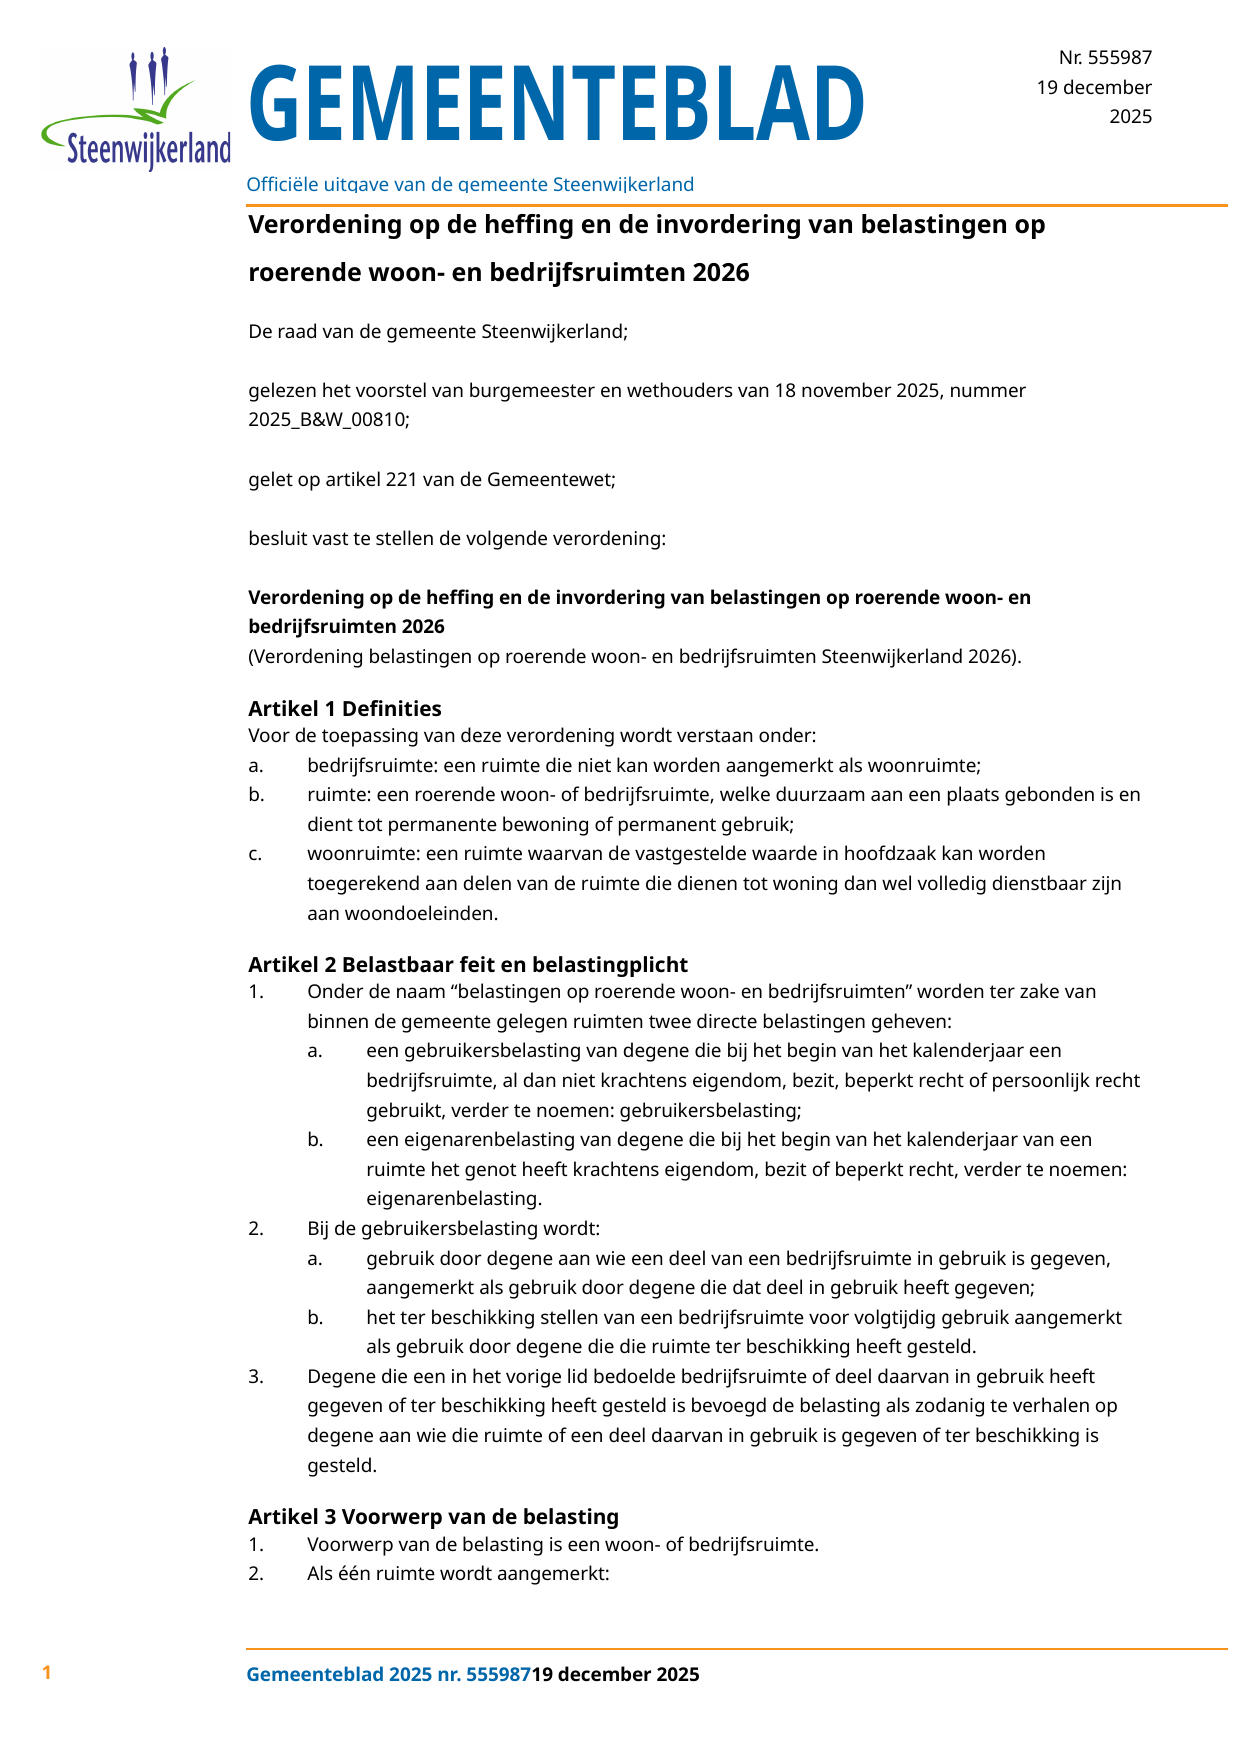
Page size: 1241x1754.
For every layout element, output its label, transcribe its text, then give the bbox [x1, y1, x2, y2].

list woonruimte: een ruimte waarvan de vastgestelde waarde in hoofdzaak kan worden toegerekend aan delen van de ruimte die dienen tot woning dan wel volledig dienstbaar zijn aan woondoeleinden. [248, 841, 1152, 925]
text Artikel 2 Belastbaar feit en belastingplicht [248, 950, 1152, 978]
list Als één ruimte wordt aangemerkt: [248, 1560, 1152, 1586]
text bedrijfsruimten 2026 [248, 614, 1152, 639]
list Voorwerp van de belasting is een woon- of bedrijfsruimte. [248, 1531, 1152, 1556]
list een gebruikersbelasting van degene die bij het begin van het kalenderjaar een bedrijfsruimte, al dan niet krachtens eigendom, bezit, beperkt recht of persoonlijk recht gebruikt, verder te noemen: gebruikersbelasting; [307, 1038, 1152, 1123]
list Bij de gebruikersbelasting wordt: [248, 1215, 1152, 1241]
list bedrijfsruimte: een ruimte die niet kan worden aangemerkt als woonruimte; [248, 752, 1152, 777]
list het ter beschikking stellen van een bedrijfsruimte voor volgtijdig gebruik aangemerkt als gebruik door degene die die ruimte ter beschikking heeft gesteld. [307, 1304, 1152, 1359]
text gelezen het voorstel van burgemeester en wethouders van 18 november 2025, nummer 2025_B&W_00810; [248, 377, 1152, 432]
list ruimte: een roerende woon- of bedrijfsruimte, welke duurzaam aan een plaats gebonden is en dient tot permanente bewoning of permanent gebruik; [248, 781, 1152, 837]
text gelet op artikel 221 van de Gemeentewet; [248, 466, 1152, 492]
text Artikel 1 Definities [248, 694, 1152, 722]
text Verordening op de heffing en de invordering van belastingen op roerende woon- en bedrijfsruimten 2026 [248, 207, 1152, 288]
list een eigenarenbelasting van degene die bij het begin van het kalenderjaar van een ruimte het genot heeft krachtens eigendom, bezit of beperkt recht, verder te noemen: eigenarenbelasting. [307, 1126, 1152, 1211]
text Artikel 3 Voorwerp van de belasting [248, 1502, 1152, 1531]
text besluit vast te stellen de volgende verordening: [248, 525, 1152, 551]
text (Verordening belastingen op roerende woon- en bedrijfsruimten Steenwijkerland 2026). [248, 643, 1152, 669]
list Degene die een in het vorige lid bedoelde bedrijfsruimte of deel daarvan in gebruik heeft gegeven of ter beschikking heeft gesteld is bevoegd de belasting als zodanig te verhalen op degene aan wie die ruimte of een deel daarvan in gebruik is gegeven of ter beschikking is gesteld. [248, 1363, 1152, 1478]
text De raad van de gemeente Steenwijkerland; [248, 318, 1152, 344]
list Onder de naam “belastingen op roerende woon- en bedrijfsruimten” worden ter zake van binnen de gemeente gelegen ruimten twee directe belastingen geheven: [248, 978, 1152, 1034]
picture [41, 47, 231, 172]
list gebruik door degene aan wie een deel van een bedrijfsruimte in gebruik is gegeven, aangemerkt als gebruik door degene die dat deel in gebruik heeft gegeven; [307, 1245, 1152, 1300]
text Verordening op de heffing en de invordering van belastingen op roerende woon- en [248, 584, 1152, 610]
text Voor de toepassing van deze verordening wordt verstaan onder: [248, 722, 1152, 748]
